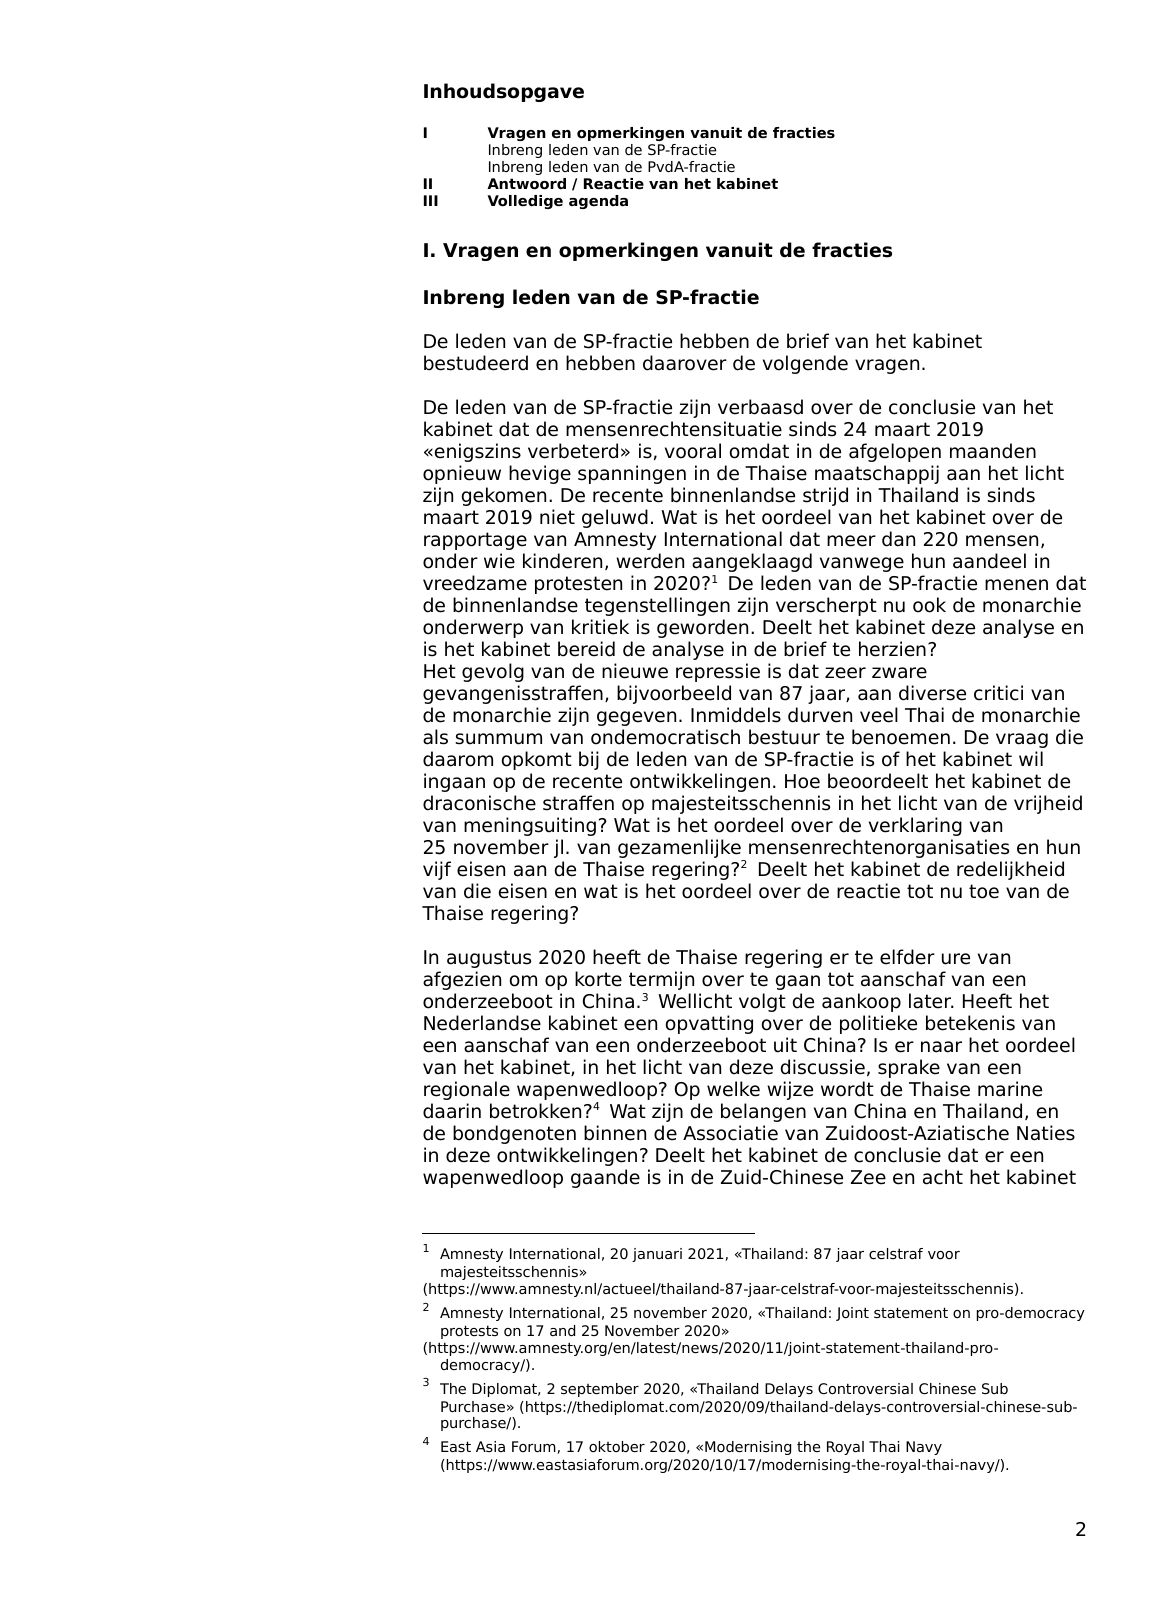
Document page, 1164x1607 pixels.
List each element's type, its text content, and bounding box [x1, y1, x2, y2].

table_cell [422, 159, 481, 176]
text De leden van de SP-fractie zijn verbaasd over de conclusie van het kabinet dat de mensenrechtensituatie sinds 24 maart 2019 «enigszins verbeterd» is, vooral omdat in de afgelopen maanden opnieuw hevige spanningen in de Thaise maatschappij aan het licht zijn gekomen. De recente binnenlandse strijd in Thailand is sinds maart 2019 niet geluwd. Wat is het oordeel van het kabinet over de rapportage van Amnesty International dat meer dan 220 mensen, onder wie kinderen, werden aangeklaagd vanwege hun aandeel in vreedzame protesten in 2020? De leden van de SP-fractie menen dat de binnenlandse tegenstellingen zijn verscherpt nu ook de monarchie onderwerp van kritiek is geworden. Deelt het kabinet deze analyse en is het kabinet bereid de analyse in de brief te herzien? [422, 397, 1087, 661]
subtitle I. Vragen en opmerkingen vanuit de fracties [422, 240, 1087, 262]
text (https://www.amnesty.org/en/latest/news/2020/11/joint-statement-thailand-pro-democracy/). [422, 1340, 1087, 1374]
text (https://www.amnesty.nl/actueel/thailand-87-jaar-celstraf-voor-majesteitsschennis). [422, 1281, 1087, 1298]
table_cell Antwoord / Reactie van het kabinet [481, 176, 1087, 193]
table_cell [422, 142, 481, 159]
table_cell Volledige agenda [481, 193, 1087, 210]
table_header Vragen en opmerkingen vanuit de fracties [481, 125, 1087, 142]
text De leden van de SP-fractie hebben de brief van het kabinet bestudeerd en hebben daarover de volgende vragen. [422, 331, 1087, 375]
text Het gevolg van de nieuwe repressie is dat zeer zware gevangenisstraffen, bijvoorbeeld van 87 jaar, aan diverse critici van de monarchie zijn gegeven. Inmiddels durven veel Thai de monarchie als summum van ondemocratisch bestuur te benoemen. De vraag die daarom opkomt bij de leden van de SP-fractie is of het kabinet wil ingaan op de recente ontwikkelingen. Hoe beoordeelt het kabinet de draconische straffen op majesteitsschennis in het licht van de vrijheid van meningsuiting? Wat is het oordeel over de verklaring van 25 november jl. van gezamenlijke mensenrechtenorganisaties en hun vijf eisen aan de Thaise regering? Deelt het kabinet de redelijkheid van die eisen en wat is het oordeel over de reactie tot nu toe van de Thaise regering? [422, 661, 1087, 925]
subtitle Inhoudsopgave [422, 81, 1087, 103]
text The Diplomat, 2 september 2020, «Thailand Delays Controversial Chinese Sub Purchase» (https://thediplomat.com/2020/09/thailand-delays-controversial-chinese-sub-purchase/). [422, 1377, 1087, 1432]
text Amnesty International, 25 november 2020, «Thailand: Joint statement on pro-democracy protests on 17 and 25 November 2020» [422, 1301, 1087, 1340]
table_cell Inbreng leden van de SP-fractie [481, 142, 1087, 159]
table_cell Inbreng leden van de PvdA-fractie [481, 159, 1087, 176]
table_header I [422, 125, 481, 142]
text Amnesty International, 20 januari 2021, «Thailand: 87 jaar celstraf voor majesteitsschennis» [422, 1242, 1087, 1281]
table_cell II [422, 176, 481, 193]
text East Asia Forum, 17 oktober 2020, «Modernising the Royal Thai Navy (https://www.eastasiaforum.org/2020/10/17/modernising-the-royal-thai-navy/). [422, 1435, 1087, 1474]
text In augustus 2020 heeft de Thaise regering er te elfder ure van afgezien om op korte termijn over te gaan tot aanschaf van een onderzeeboot in China. Wellicht volgt de aankoop later. Heeft het Nederlandse kabinet een opvatting over de politieke betekenis van een aanschaf van een onderzeeboot uit China? Is er naar het oordeel van het kabinet, in het licht van deze discussie, sprake van een regionale wapenwedloop? Op welke wijze wordt de Thaise marine daarin betrokken? Wat zijn de belangen van China en Thailand, en de bondgenoten binnen de Associatie van Zuidoost-Aziatische Naties in deze ontwikkelingen? Deelt het kabinet de conclusie dat er een wapenwedloop gaande is in de Zuid-Chinese Zee en acht het kabinet [422, 947, 1087, 1189]
table_cell III [422, 193, 481, 210]
subtitle Inbreng leden van de SP-fractie [422, 287, 1087, 309]
